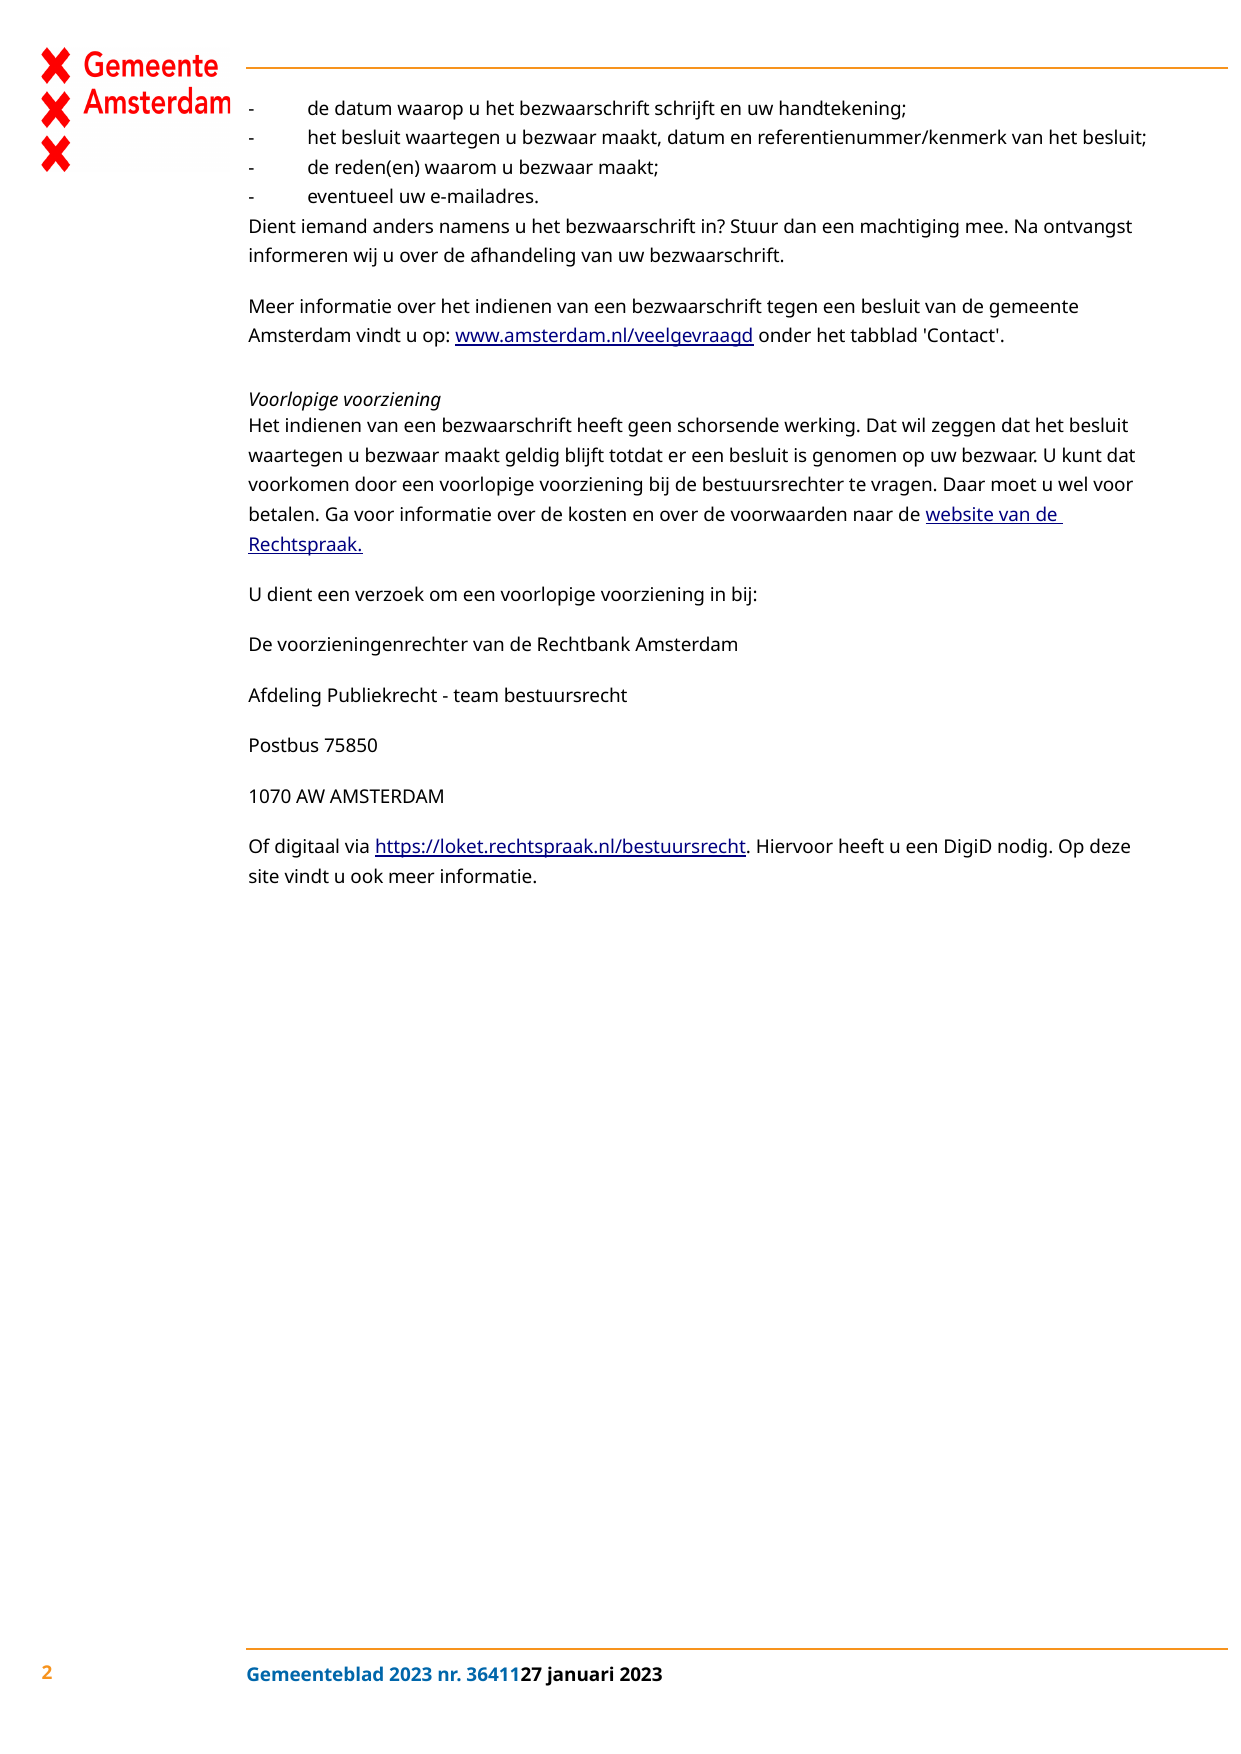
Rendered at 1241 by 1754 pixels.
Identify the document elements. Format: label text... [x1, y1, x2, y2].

text Of digitaal via https://loket.rechtspraak.nl/bestuursrecht. Hiervoor heeft u een DigiD nodig. Op deze site vindt u ook meer informatie. [248, 833, 1152, 888]
text De voorzieningenrechter van de Rechtbank Amsterdam [248, 632, 1152, 657]
list de datum waarop u het bezwaarschrift schrijft en uw handtekening; [248, 95, 1152, 121]
list het besluit waartegen u bezwaar maakt, datum en referentienummer/kenmerk van het besluit; [248, 124, 1152, 150]
text U dient een verzoek om een voorlopige voorziening in bij: [248, 581, 1152, 607]
picture [41, 47, 231, 172]
list de reden(en) waarom u bezwaar maakt; [248, 154, 1152, 180]
text 1070 AW AMSTERDAM [248, 783, 1152, 808]
text Voorlopige voorziening [248, 387, 1152, 412]
text Dient iemand anders namens u het bezwaarschrift in? Stuur dan een machtiging mee. Na ontvangst informeren wij u over de afhandeling van uw bezwaarschrift. [248, 213, 1152, 268]
text Afdeling Publiekrecht - team bestuursrecht [248, 682, 1152, 708]
text Meer informatie over het indienen van een bezwaarschrift tegen een besluit van de gemeente Amsterdam vindt u op: www.amsterdam.nl/veelgevraagd onder het tabblad 'Contact'. [248, 293, 1152, 348]
list eventueel uw e-mailadres. [248, 183, 1152, 209]
text Het indienen van een bezwaarschrift heeft geen schorsende werking. Dat wil zeggen dat het besluit waartegen u bezwaar maakt geldig blijft totdat er een besluit is genomen op uw bezwaar. U kunt dat voorkomen door een voorlopige voorziening bij de bestuursrechter te vragen. Daar moet u wel voor betalen. Ga voor informatie over de kosten en over de voorwaarden naar de website van de Rechtspraak. [248, 412, 1152, 556]
text Postbus 75850 [248, 732, 1152, 758]
